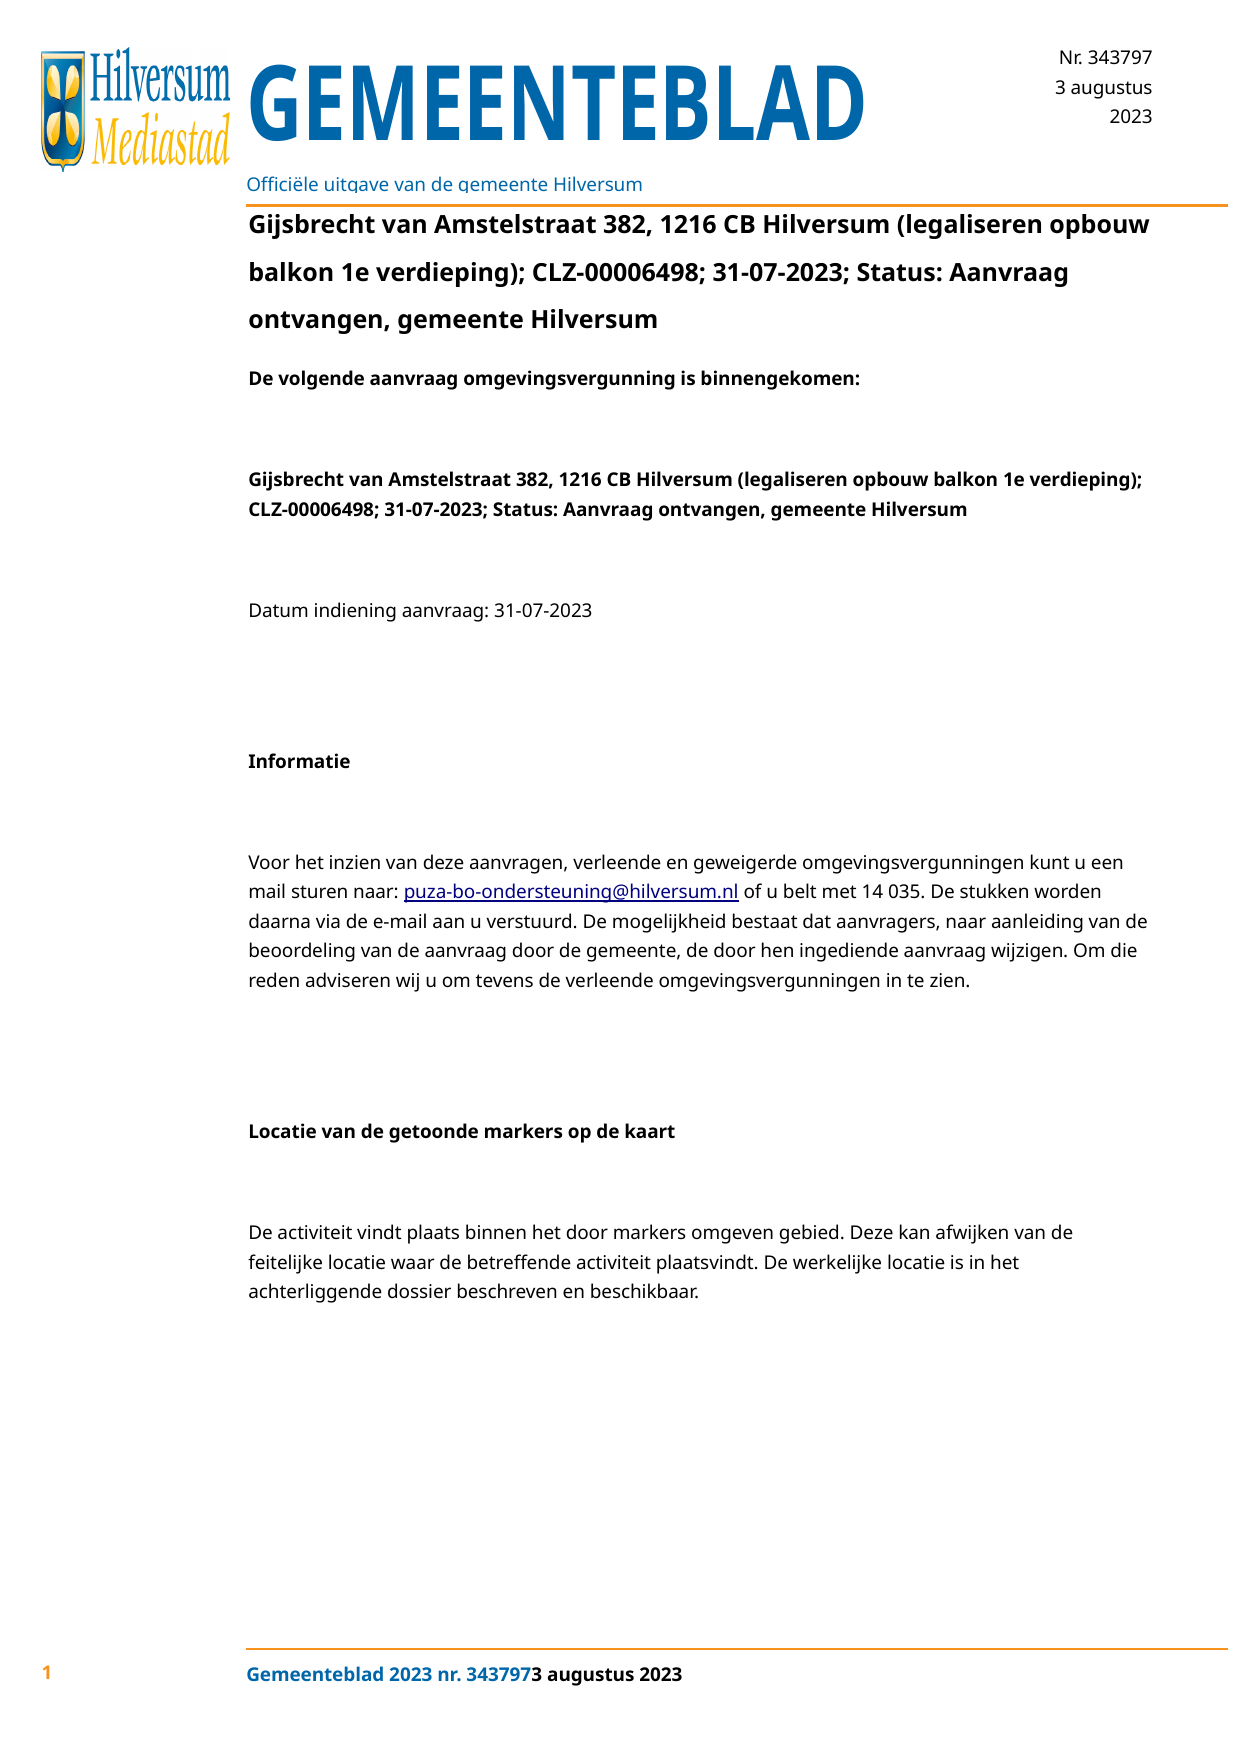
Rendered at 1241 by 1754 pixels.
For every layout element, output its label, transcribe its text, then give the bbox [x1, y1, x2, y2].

text Datum indiening aanvraag: 31-07-2023 [248, 597, 1152, 622]
text Locatie van de getoonde markers op de kaart [248, 1118, 1152, 1144]
text Gijsbrecht van Amstelstraat 382, 1216 CB Hilversum (legaliseren opbouw balkon 1e verdieping); CLZ-00006498; 31-07-2023; Status: Aanvraag ontvangen, gemeente Hilversum [248, 207, 1152, 336]
picture [41, 47, 231, 172]
text De activiteit vindt plaats binnen het door markers omgeven gebied. Deze kan afwijken van de feitelijke locatie waar de betreffende activiteit plaatsvindt. De werkelijke locatie is in het achterliggende dossier beschreven en beschikbaar. [248, 1219, 1152, 1304]
text Gijsbrecht van Amstelstraat 382, 1216 CB Hilversum (legaliseren opbouw balkon 1e verdieping); CLZ-00006498; 31-07-2023; Status: Aanvraag ontvangen, gemeente Hilversum [248, 466, 1152, 522]
text Voor het inzien van deze aanvragen, verleende en geweigerde omgevingsvergunningen kunt u een mail sturen naar: puza-bo-ondersteuning@hilversum.nl of u belt met 14 035. De stukken worden daarna via de e-mail aan u verstuurd. De mogelijkheid bestaat dat aanvragers, naar aanleiding van de beoordeling van de aanvraag door de gemeente, de door hen ingediende aanvraag wijzigen. Om die reden adviseren wij u om tevens de verleende omgevingsvergunningen in te zien. [248, 849, 1152, 993]
text Informatie [248, 748, 1152, 774]
text De volgende aanvraag omgevingsvergunning is binnengekomen: [248, 366, 1152, 391]
